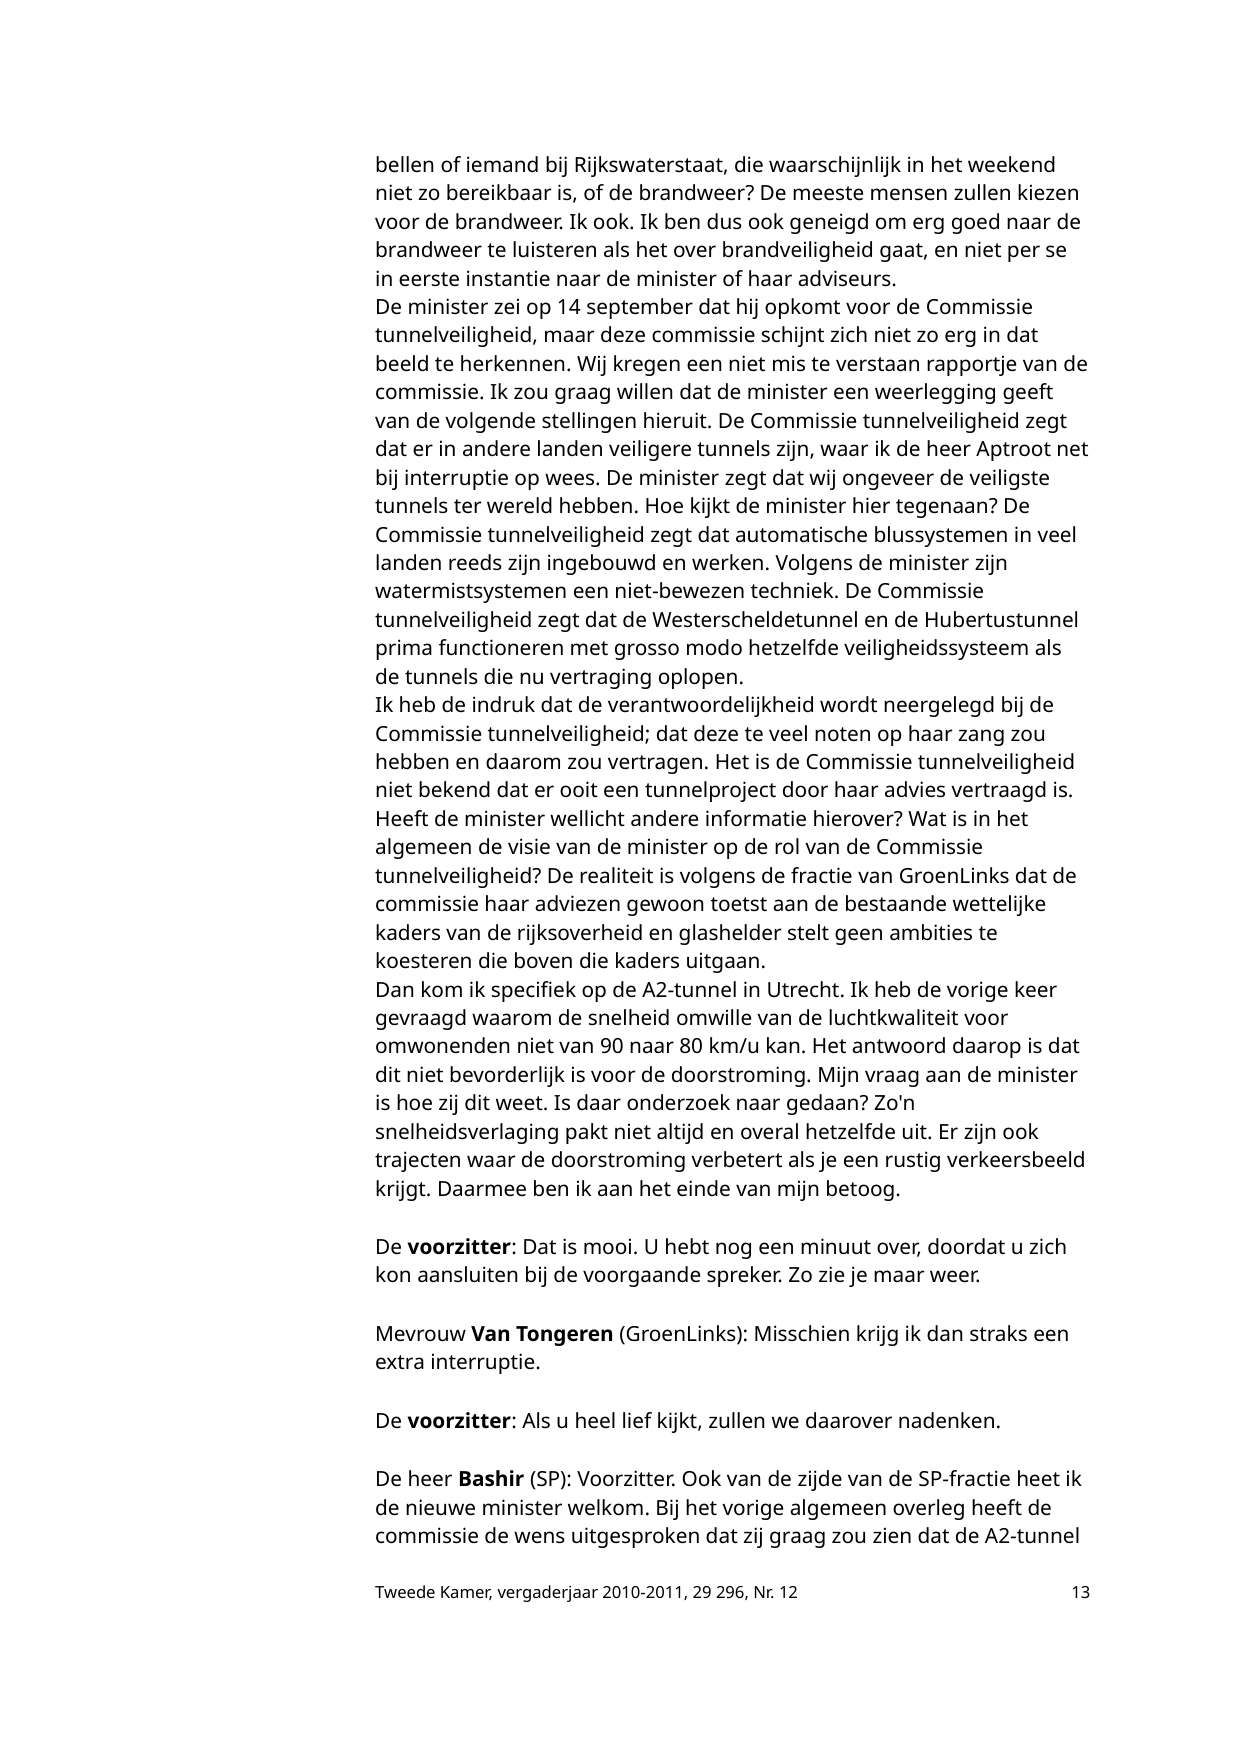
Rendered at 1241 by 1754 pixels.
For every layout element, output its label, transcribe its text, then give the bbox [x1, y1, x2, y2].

text De heer Bashir (SP): Voorzitter. Ook van de zijde van de SP-fractie heet ik de nieuwe minister welkom. Bij het vorige algemeen overleg heeft de commissie de wens uitgesproken dat zij graag zou zien dat de A2-tunnel [375, 1464, 1090, 1550]
text Mevrouw Van Tongeren (GroenLinks): Misschien krijg ik dan straks een extra interruptie. [375, 1319, 1090, 1376]
text bellen of iemand bij Rijkswaterstaat, die waarschijnlijk in het weekend niet zo bereikbaar is, of de brandweer? De meeste mensen zullen kiezen voor de brandweer. Ik ook. Ik ben dus ook geneigd om erg goed naar de brandweer te luisteren als het over brandveiligheid gaat, en niet per se in eerste instantie naar de minister of haar adviseurs. [375, 150, 1090, 292]
text De voorzitter: Als u heel lief kijkt, zullen we daarover nadenken. [375, 1406, 1090, 1434]
text De minister zei op 14 september dat hij opkomt voor de Commissie tunnelveiligheid, maar deze commissie schijnt zich niet zo erg in dat beeld te herkennen. Wij kregen een niet mis te verstaan rapportje van de commissie. Ik zou graag willen dat de minister een weerlegging geeft van de volgende stellingen hieruit. De Commissie tunnelveiligheid zegt dat er in andere landen veiligere tunnels zijn, waar ik de heer Aptroot net bij interruptie op wees. De minister zegt dat wij ongeveer de veiligste tunnels ter wereld hebben. Hoe kijkt de minister hier tegenaan? De Commissie tunnelveiligheid zegt dat automatische blussystemen in veel landen reeds zijn ingebouwd en werken. Volgens de minister zijn watermistsystemen een niet-bewezen techniek. De Commissie tunnelveiligheid zegt dat de Westerscheldetunnel en de Hubertustunnel prima functioneren met grosso modo hetzelfde veiligheidssysteem als de tunnels die nu vertraging oplopen. [375, 292, 1090, 690]
text De voorzitter: Dat is mooi. U hebt nog een minuut over, doordat u zich kon aansluiten bij de voorgaande spreker. Zo zie je maar weer. [375, 1232, 1090, 1289]
text Ik heb de indruk dat de verantwoordelijkheid wordt neergelegd bij de Commissie tunnelveiligheid; dat deze te veel noten op haar zang zou hebben en daarom zou vertragen. Het is de Commissie tunnelveiligheid niet bekend dat er ooit een tunnelproject door haar advies vertraagd is. Heeft de minister wellicht andere informatie hierover? Wat is in het algemeen de visie van de minister op de rol van de Commissie tunnelveiligheid? De realiteit is volgens de fractie van GroenLinks dat de commissie haar adviezen gewoon toetst aan de bestaande wettelijke kaders van de rijksoverheid en glashelder stelt geen ambities te koesteren die boven die kaders uitgaan. [375, 690, 1090, 975]
text Dan kom ik specifiek op de A2-tunnel in Utrecht. Ik heb de vorige keer gevraagd waarom de snelheid omwille van de luchtkwaliteit voor omwonenden niet van 90 naar 80 km/u kan. Het antwoord daarop is dat dit niet bevorderlijk is voor de doorstroming. Mijn vraag aan de minister is hoe zij dit weet. Is daar onderzoek naar gedaan? Zo'n snelheidsverlaging pakt niet altijd en overal hetzelfde uit. Er zijn ook trajecten waar de doorstroming verbetert als je een rustig verkeersbeeld krijgt. Daarmee ben ik aan het einde van mijn betoog. [375, 975, 1090, 1202]
